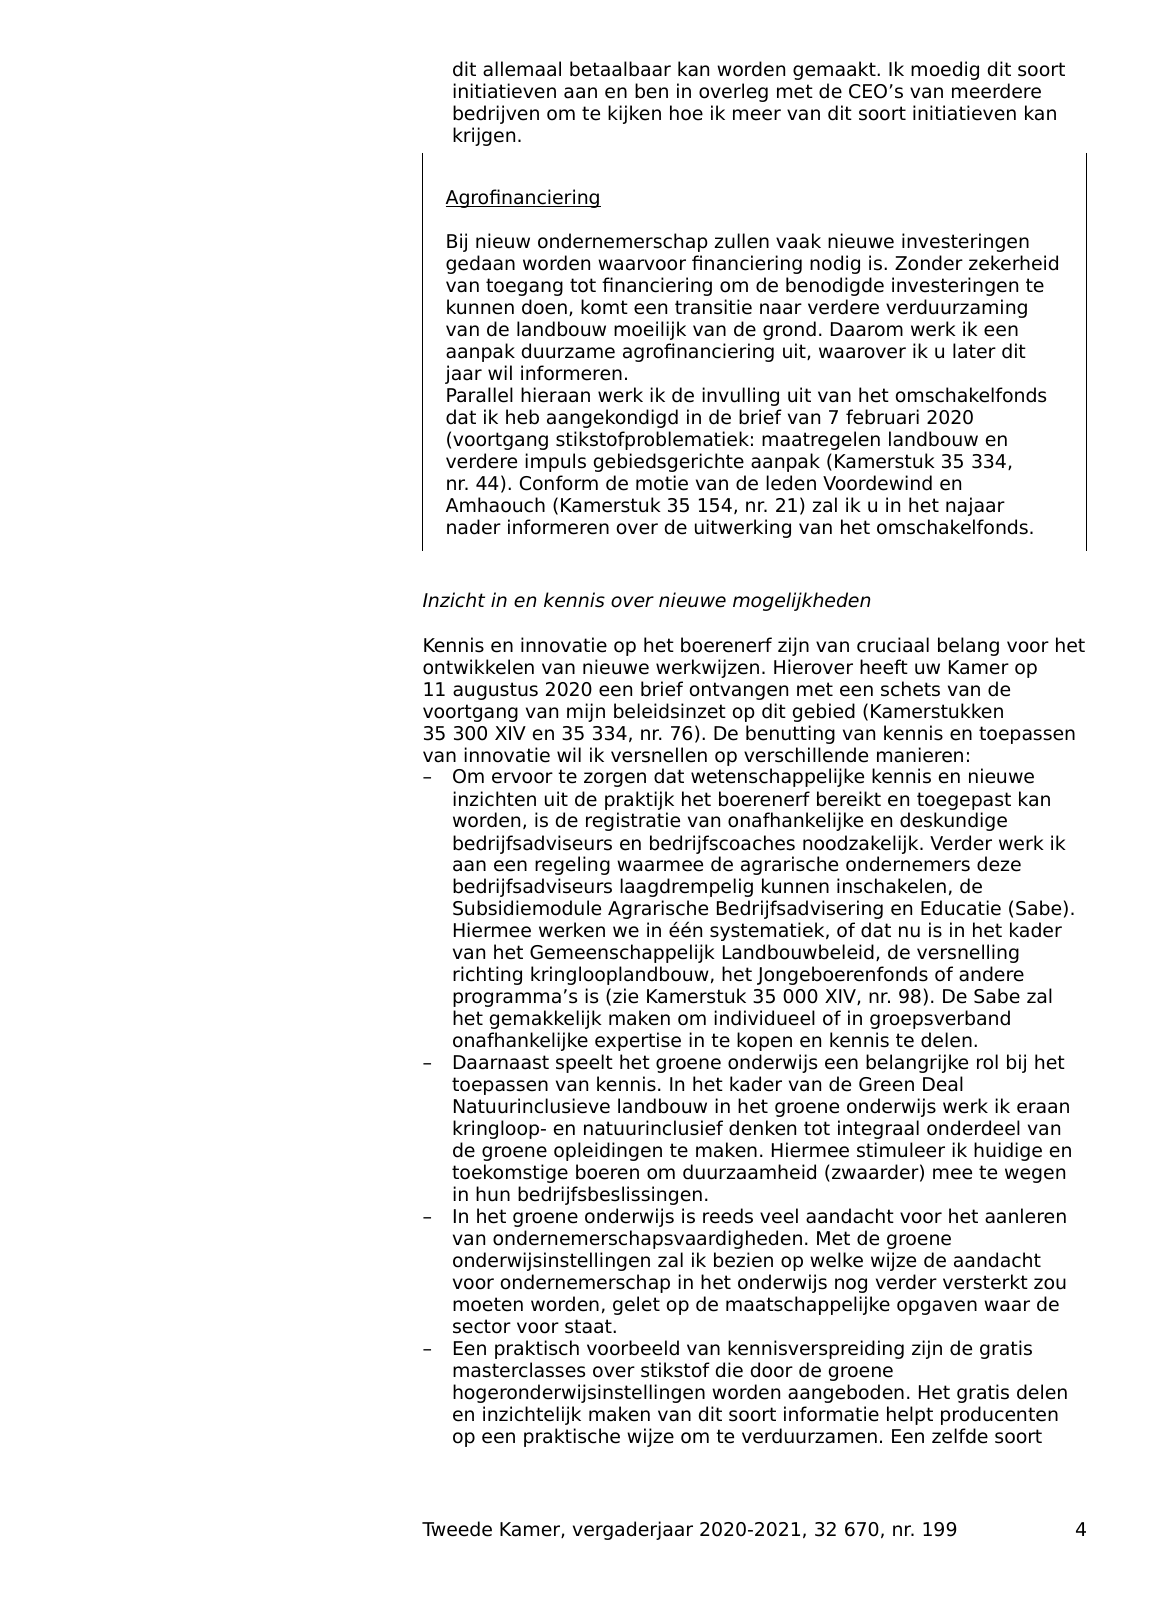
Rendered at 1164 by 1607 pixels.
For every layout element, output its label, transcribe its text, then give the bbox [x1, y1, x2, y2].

subtitle Inzicht in en kennis over nieuwe mogelijkheden [422, 590, 1087, 612]
text – Daarnaast speelt het groene onderwijs een belangrijke rol bij het toepassen van kennis. In het kader van de Green Deal Natuurinclusieve landbouw in het groene onderwijs werk ik eraan kringloop- en natuurinclusief denken tot integraal onderdeel van de groene opleidingen te maken. Hiermee stimuleer ik huidige en toekomstige boeren om duurzaamheid (zwaarder) mee te wegen in hun bedrijfsbeslissingen. [422, 1052, 1087, 1206]
text Kennis en innovatie op het boerenerf zijn van cruciaal belang voor het ontwikkelen van nieuwe werkwijzen. Hierover heeft uw Kamer op 11 augustus 2020 een brief ontvangen met een schets van de voortgang van mijn beleidsinzet op dit gebied (Kamerstukken 35 300 XIV en 35 334, nr. 76). De benutting van kennis en toepassen van innovatie wil ik versnellen op verschillende manieren: [422, 634, 1087, 766]
text dit allemaal betaalbaar kan worden gemaakt. Ik moedig dit soort initiatieven aan en ben in overleg met de CEO’s van meerdere bedrijven om te kijken hoe ik meer van dit soort initiatieven kan krijgen. [422, 59, 1087, 147]
text – Een praktisch voorbeeld van kennisverspreiding zijn de gratis masterclasses over stikstof die door de groene hogeronderwijsinstellingen worden aangeboden. Het gratis delen en inzichtelijk maken van dit soort informatie helpt producenten op een praktische wijze om te verduurzamen. Een zelfde soort [422, 1338, 1087, 1448]
table_header Agrofinanciering Bij nieuw ondernemerschap zullen vaak nieuwe investeringen gedaan worden waarvoor financiering nodig is. Zonder zekerheid van toegang tot financiering om de benodigde investeringen te kunnen doen, komt een transitie naar verdere verduurzaming van de landbouw moeilijk van de grond. Daarom werk ik een aanpak duurzame agrofinanciering uit, waarover ik u later dit jaar wil informeren. Parallel hieraan werk ik de invulling uit van het omschakelfonds dat ik heb aangekondigd in de brief van 7 februari 2020 (voortgang stikstofproblematiek: maatregelen landbouw en verdere impuls gebiedsgerichte aanpak (Kamerstuk 35 334, nr. 44). Conform de motie van de leden Voordewind en Amhaouch (Kamerstuk 35 154, nr. 21) zal ik u in het najaar nader informeren over de uitwerking van het omschakelfonds. [423, 153, 1086, 551]
text – In het groene onderwijs is reeds veel aandacht voor het aanleren van ondernemerschapsvaardigheden. Met de groene onderwijsinstellingen zal ik bezien op welke wijze de aandacht voor ondernemerschap in het onderwijs nog verder versterkt zou moeten worden, gelet op de maatschappelijke opgaven waar de sector voor staat. [422, 1206, 1087, 1338]
text – Om ervoor te zorgen dat wetenschappelijke kennis en nieuwe inzichten uit de praktijk het boerenerf bereikt en toegepast kan worden, is de registratie van onafhankelijke en deskundige bedrijfsadviseurs en bedrijfscoaches noodzakelijk. Verder werk ik aan een regeling waarmee de agrarische ondernemers deze bedrijfsadviseurs laagdrempelig kunnen inschakelen, de Subsidiemodule Agrarische Bedrijfsadvisering en Educatie (Sabe). Hiermee werken we in één systematiek, of dat nu is in het kader van het Gemeenschappelijk Landbouwbeleid, de versnelling richting kringlooplandbouw, het Jongeboerenfonds of andere programma’s is (zie Kamerstuk 35 000 XIV, nr. 98). De Sabe zal het gemakkelijk maken om individueel of in groepsverband onafhankelijke expertise in te kopen en kennis te delen. [422, 766, 1087, 1052]
